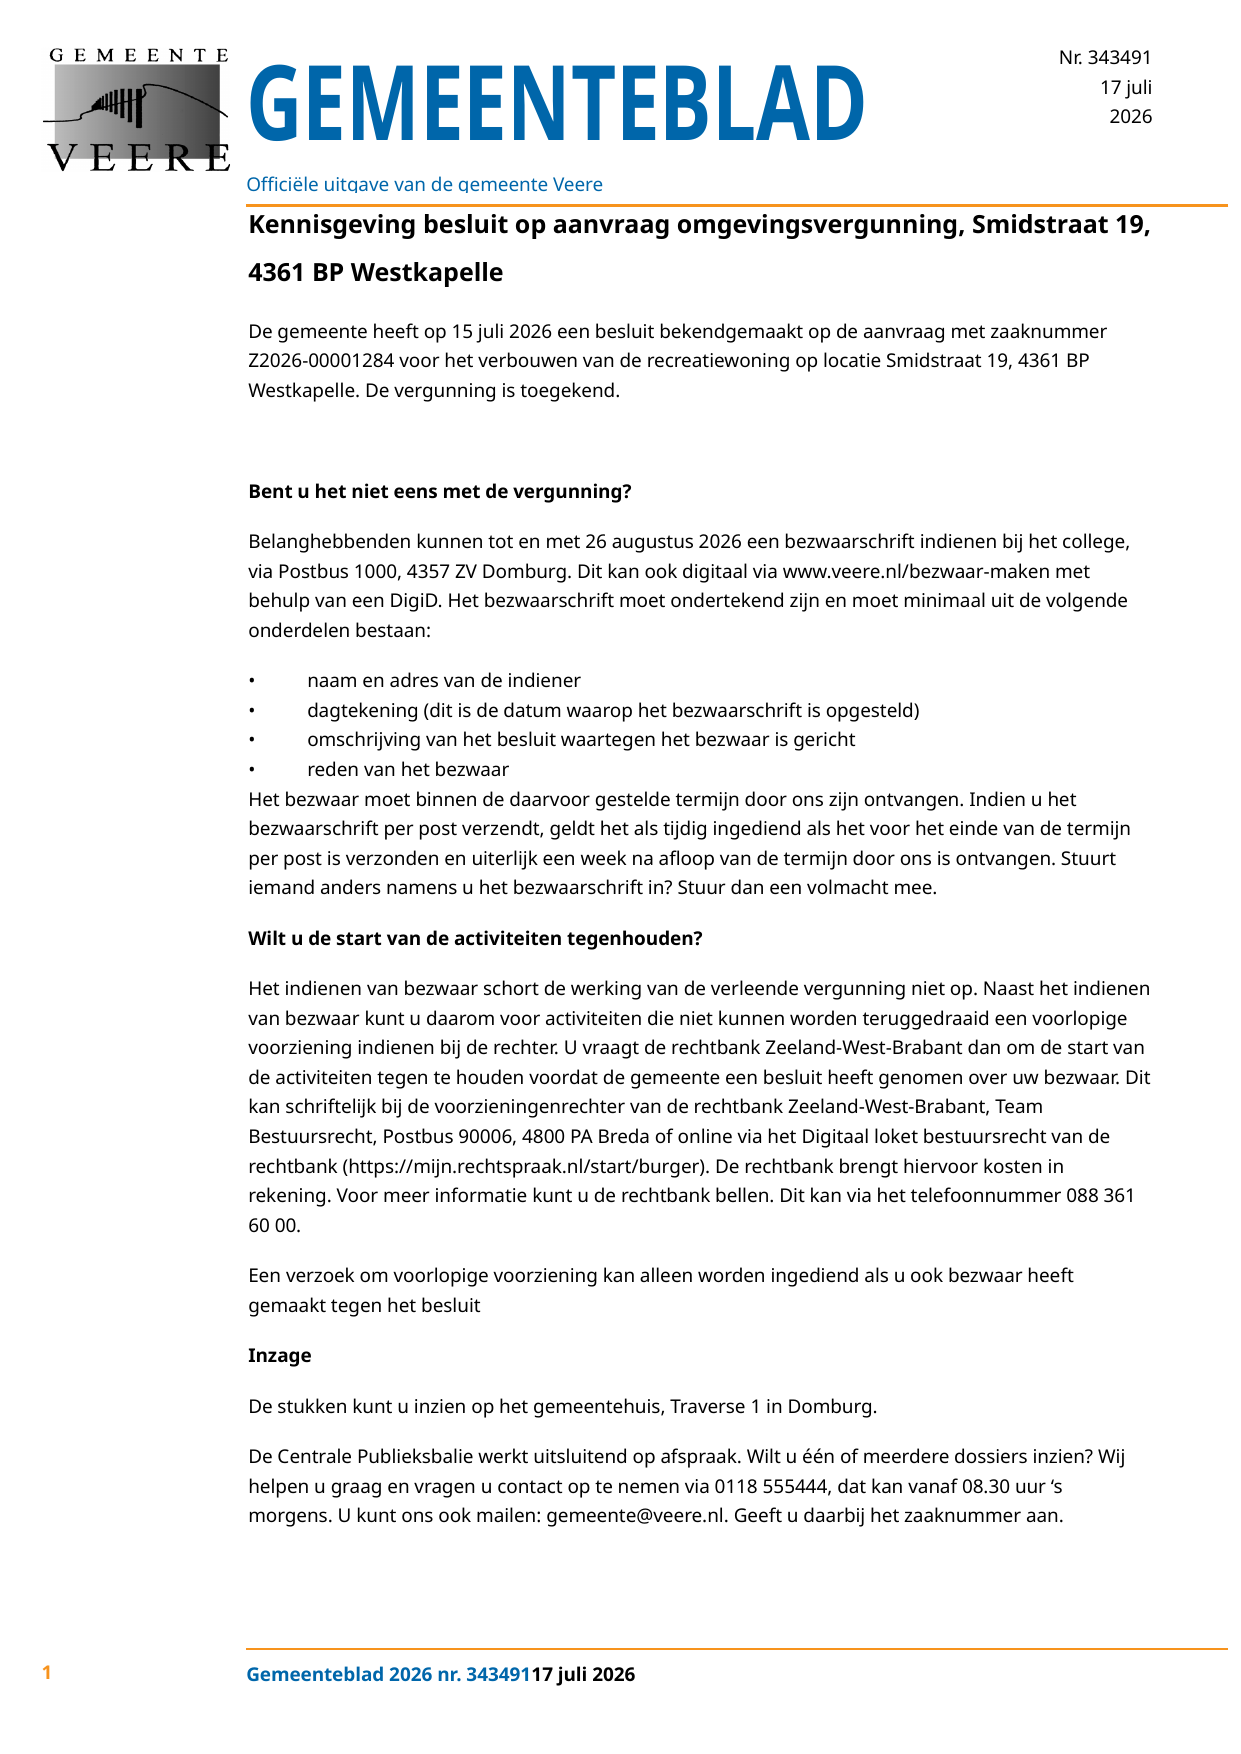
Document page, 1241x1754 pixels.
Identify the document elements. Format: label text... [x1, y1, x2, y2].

text Wilt u de start van de activiteiten tegenhouden? [248, 925, 1152, 951]
text De gemeente heeft op 15 juli 2026 een besluit bekendgemaakt op de aanvraag met zaaknummer Z2026-00001284 voor het verbouwen van de recreatiewoning op locatie Smidstraat 19, 4361 BP Westkapelle. De vergunning is toegekend. [248, 318, 1152, 403]
text Het indienen van bezwaar schort de werking van de verleende vergunning niet op. Naast het indienen van bezwaar kunt u daarom voor activiteiten die niet kunnen worden teruggedraaid een voorlopige voorziening indienen bij de rechter. U vraagt de rechtbank Zeeland-West-Brabant dan om de start van de activiteiten tegen te houden voordat de gemeente een besluit heeft genomen over uw bezwaar. Dit kan schriftelijk bij de voorzieningenrechter van de rechtbank Zeeland-West-Brabant, Team Bestuursrecht, Postbus 90006, 4800 PA Breda of online via het Digitaal loket bestuursrecht van de rechtbank (https://mijn.rechtspraak.nl/start/burger). De rechtbank brengt hiervoor kosten in rekening. Voor meer informatie kunt u de rechtbank bellen. Dit kan via het telefoonnummer 088 361 60 00. [248, 975, 1152, 1238]
list naam en adres van de indiener [248, 667, 1152, 693]
text Kennisgeving besluit op aanvraag omgevingsvergunning, Smidstraat 19, 4361 BP Westkapelle [248, 207, 1152, 288]
text Het bezwaar moet binnen de daarvoor gestelde termijn door ons zijn ontvangen. Indien u het bezwaarschrift per post verzendt, geldt het als tijdig ingediend als het voor het einde van de termijn per post is verzonden en uiterlijk een week na afloop van de termijn door ons is ontvangen. Stuurt iemand anders namens u het bezwaarschrift in? Stuur dan een volmacht mee. [248, 786, 1152, 900]
picture [41, 47, 231, 172]
text Bent u het niet eens met de vergunning? [248, 478, 1152, 504]
text Een verzoek om voorlopige voorziening kan alleen worden ingediend als u ook bezwaar heeft gemaakt tegen het besluit [248, 1262, 1152, 1318]
list omschrijving van het besluit waartegen het bezwaar is gericht [248, 727, 1152, 752]
text De Centrale Publieksbalie werkt uitsluitend op afspraak. Wilt u één of meerdere dossiers inzien? Wij helpen u graag en vragen u contact op te nemen via 0118 555444, dat kan vanaf 08.30 uur ‘s morgens. U kunt ons ook mailen: gemeente@veere.nl. Geeft u daarbij het zaaknummer aan. [248, 1443, 1152, 1528]
list dagtekening (dit is de datum waarop het bezwaarschrift is opgesteld) [248, 697, 1152, 723]
list reden van het bezwaar [248, 756, 1152, 782]
text Belanghebbenden kunnen tot en met 26 augustus 2026 een bezwaarschrift indienen bij het college, via Postbus 1000, 4357 ZV Domburg. Dit kan ook digitaal via www.veere.nl/bezwaar-maken met behulp van een DigiD. Het bezwaarschrift moet ondertekend zijn en moet minimaal uit de volgende onderdelen bestaan: [248, 528, 1152, 643]
text Inzage [248, 1342, 1152, 1368]
text De stukken kunt u inzien op het gemeentehuis, Traverse 1 in Domburg. [248, 1393, 1152, 1419]
